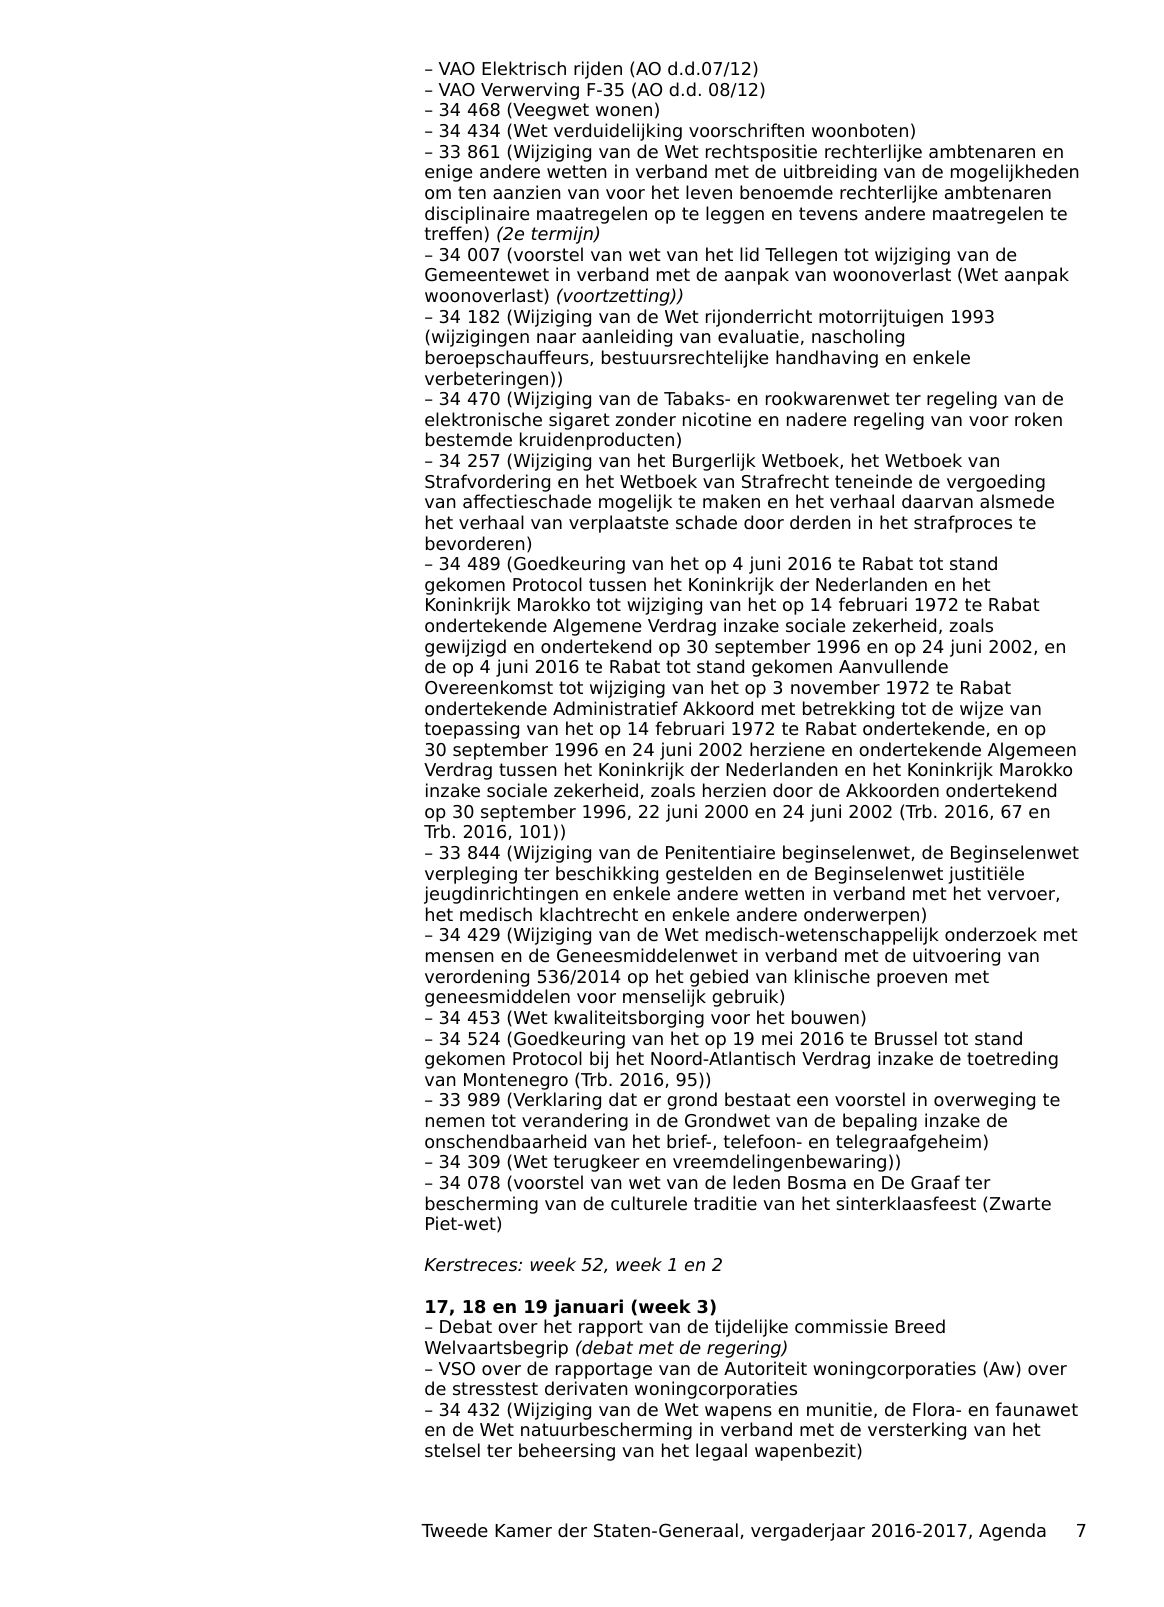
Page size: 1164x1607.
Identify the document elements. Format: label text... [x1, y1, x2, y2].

table_cell – 34 182 (Wijziging van de Wet rijonderricht motorrijtuigen 1993 (wijzigingen naar aanleiding van evaluatie, nascholing beroepschauffeurs, bestuursrechtelijke handhaving en enkele verbeteringen)) [418, 307, 1087, 389]
table_cell [401, 1359, 418, 1400]
table_cell – 33 861 (Wijziging van de Wet rechtspositie rechterlijke ambtenaren en enige andere wetten in verband met de uitbreiding van de mogelijkheden om ten aanzien van voor het leven benoemde rechterlijke ambtenaren disciplinaire maatregelen op te leggen en tevens andere maatregelen te treffen) (2e termijn) [418, 142, 1087, 245]
table_cell – VAO Elektrisch rijden (AO d.d.07/12) [418, 59, 1087, 80]
table_cell [77, 59, 401, 80]
table_cell [77, 1235, 401, 1255]
table_cell [401, 1152, 418, 1173]
table_cell [77, 554, 401, 843]
table_cell – 34 468 (Veegwet wonen) [418, 100, 1087, 121]
table_cell 17, 18 en 19 januari (week 3) [418, 1297, 1087, 1317]
table_cell [401, 1008, 418, 1028]
table_cell [77, 843, 401, 925]
table_cell [77, 389, 401, 451]
table_cell [77, 1029, 401, 1090]
table_cell [401, 554, 418, 843]
table_cell – VAO Verwerving F-35 (AO d.d. 08/12) [418, 80, 1087, 100]
table_cell – 34 078 (voorstel van wet van de leden Bosma en De Graaf ter bescherming van de culturele traditie van het sinterklaasfeest (Zwarte Piet-wet) [418, 1173, 1087, 1235]
table_cell – 33 844 (Wijziging van de Penitentiaire beginselenwet, de Beginselenwet verpleging ter beschikking gestelden en de Beginselenwet justitiële jeugdinrichtingen en enkele andere wetten in verband met het vervoer, het medisch klachtrecht en enkele andere onderwerpen) [418, 843, 1087, 925]
table_cell [401, 925, 418, 1008]
table_cell [401, 142, 418, 245]
table_cell [77, 1297, 401, 1317]
table_cell [401, 121, 418, 142]
table_cell [401, 1090, 418, 1152]
table_cell [77, 1359, 401, 1400]
table_cell [77, 1255, 401, 1276]
table_cell [77, 1090, 401, 1152]
table_cell [401, 80, 418, 100]
table_cell [401, 843, 418, 925]
table_cell – Debat over het rapport van de tijdelijke commissie Breed Welvaartsbegrip (debat met de regering) [418, 1317, 1087, 1358]
table_cell – 34 434 (Wet verduidelijking voorschriften woonboten) [418, 121, 1087, 142]
table_cell [401, 1029, 418, 1090]
table_cell – 34 309 (Wet terugkeer en vreemdelingenbewaring)) [418, 1152, 1087, 1173]
table_cell [401, 1297, 418, 1317]
table_cell [77, 245, 401, 307]
table_cell [401, 307, 418, 389]
table_cell [418, 1235, 1087, 1255]
table_cell [77, 1276, 401, 1297]
table_cell [77, 121, 401, 142]
table_cell [77, 925, 401, 1008]
table_cell [77, 1400, 401, 1462]
table_cell [77, 80, 401, 100]
table_cell [401, 1276, 418, 1297]
table_cell [401, 100, 418, 121]
table_cell – 34 470 (Wijziging van de Tabaks- en rookwarenwet ter regeling van de elektronische sigaret zonder nicotine en nadere regeling van voor roken bestemde kruidenproducten) [418, 389, 1087, 451]
table_cell [77, 1152, 401, 1173]
table_cell [401, 1173, 418, 1235]
table_cell [401, 1317, 418, 1358]
table_cell [418, 1276, 1087, 1297]
table_cell Kerstreces: week 52, week 1 en 2 [418, 1255, 1087, 1276]
table_cell – 34 257 (Wijziging van het Burgerlijk Wetboek, het Wetboek van Strafvordering en het Wetboek van Strafrecht teneinde de vergoeding van affectieschade mogelijk te maken en het verhaal daarvan alsmede het verhaal van verplaatste schade door derden in het strafproces te bevorderen) [418, 451, 1087, 554]
table_cell [77, 451, 401, 554]
table_cell – 34 489 (Goedkeuring van het op 4 juni 2016 te Rabat tot stand gekomen Protocol tussen het Koninkrijk der Nederlanden en het Koninkrijk Marokko tot wijziging van het op 14 februari 1972 te Rabat ondertekende Algemene Verdrag inzake sociale zekerheid, zoals gewijzigd en ondertekend op 30 september 1996 en op 24 juni 2002, en de op 4 juni 2016 te Rabat tot stand gekomen Aanvullende Overeenkomst tot wijziging van het op 3 november 1972 te Rabat ondertekende Administratief Akkoord met betrekking tot de wijze van toepassing van het op 14 februari 1972 te Rabat ondertekende, en op 30 september 1996 en 24 juni 2002 herziene en ondertekende Algemeen Verdrag tussen het Koninkrijk der Nederlanden en het Koninkrijk Marokko inzake sociale zekerheid, zoals herzien door de Akkoorden ondertekend op 30 september 1996, 22 juni 2000 en 24 juni 2002 (Trb. 2016, 67 en Trb. 2016, 101)) [418, 554, 1087, 843]
table_cell – 34 432 (Wijziging van de Wet wapens en munitie, de Flora- en faunawet en de Wet natuurbescherming in verband met de versterking van het stelsel ter beheersing van het legaal wapenbezit) [418, 1400, 1087, 1462]
table_cell [77, 100, 401, 121]
table_cell [401, 389, 418, 451]
table_cell [401, 59, 418, 80]
table_cell [401, 1255, 418, 1276]
table_cell – 33 989 (Verklaring dat er grond bestaat een voorstel in overweging te nemen tot verandering in de Grondwet van de bepaling inzake de onschendbaarheid van het brief-, telefoon- en telegraafgeheim) [418, 1090, 1087, 1152]
table_cell – 34 453 (Wet kwaliteitsborging voor het bouwen) [418, 1008, 1087, 1028]
table_cell [77, 142, 401, 245]
table_cell – 34 524 (Goedkeuring van het op 19 mei 2016 te Brussel tot stand gekomen Protocol bij het Noord-Atlantisch Verdrag inzake de toetreding van Montenegro (Trb. 2016, 95)) [418, 1029, 1087, 1090]
table_cell – VSO over de rapportage van de Autoriteit woningcorporaties (Aw) over de stresstest derivaten woningcorporaties [418, 1359, 1087, 1400]
table_cell [401, 1400, 418, 1462]
table_cell [77, 1173, 401, 1235]
table_cell [77, 1008, 401, 1028]
table_cell [401, 451, 418, 554]
table_cell – 34 007 (voorstel van wet van het lid Tellegen tot wijziging van de Gemeentewet in verband met de aanpak van woonoverlast (Wet aanpak woonoverlast) (voortzetting)) [418, 245, 1087, 307]
table_cell [77, 1317, 401, 1358]
table_cell [77, 307, 401, 389]
table_cell [401, 245, 418, 307]
table_cell [401, 1235, 418, 1255]
table_cell – 34 429 (Wijziging van de Wet medisch-wetenschappelijk onderzoek met mensen en de Geneesmiddelenwet in verband met de uitvoering van verordening 536/2014 op het gebied van klinische proeven met geneesmiddelen voor menselijk gebruik) [418, 925, 1087, 1008]
